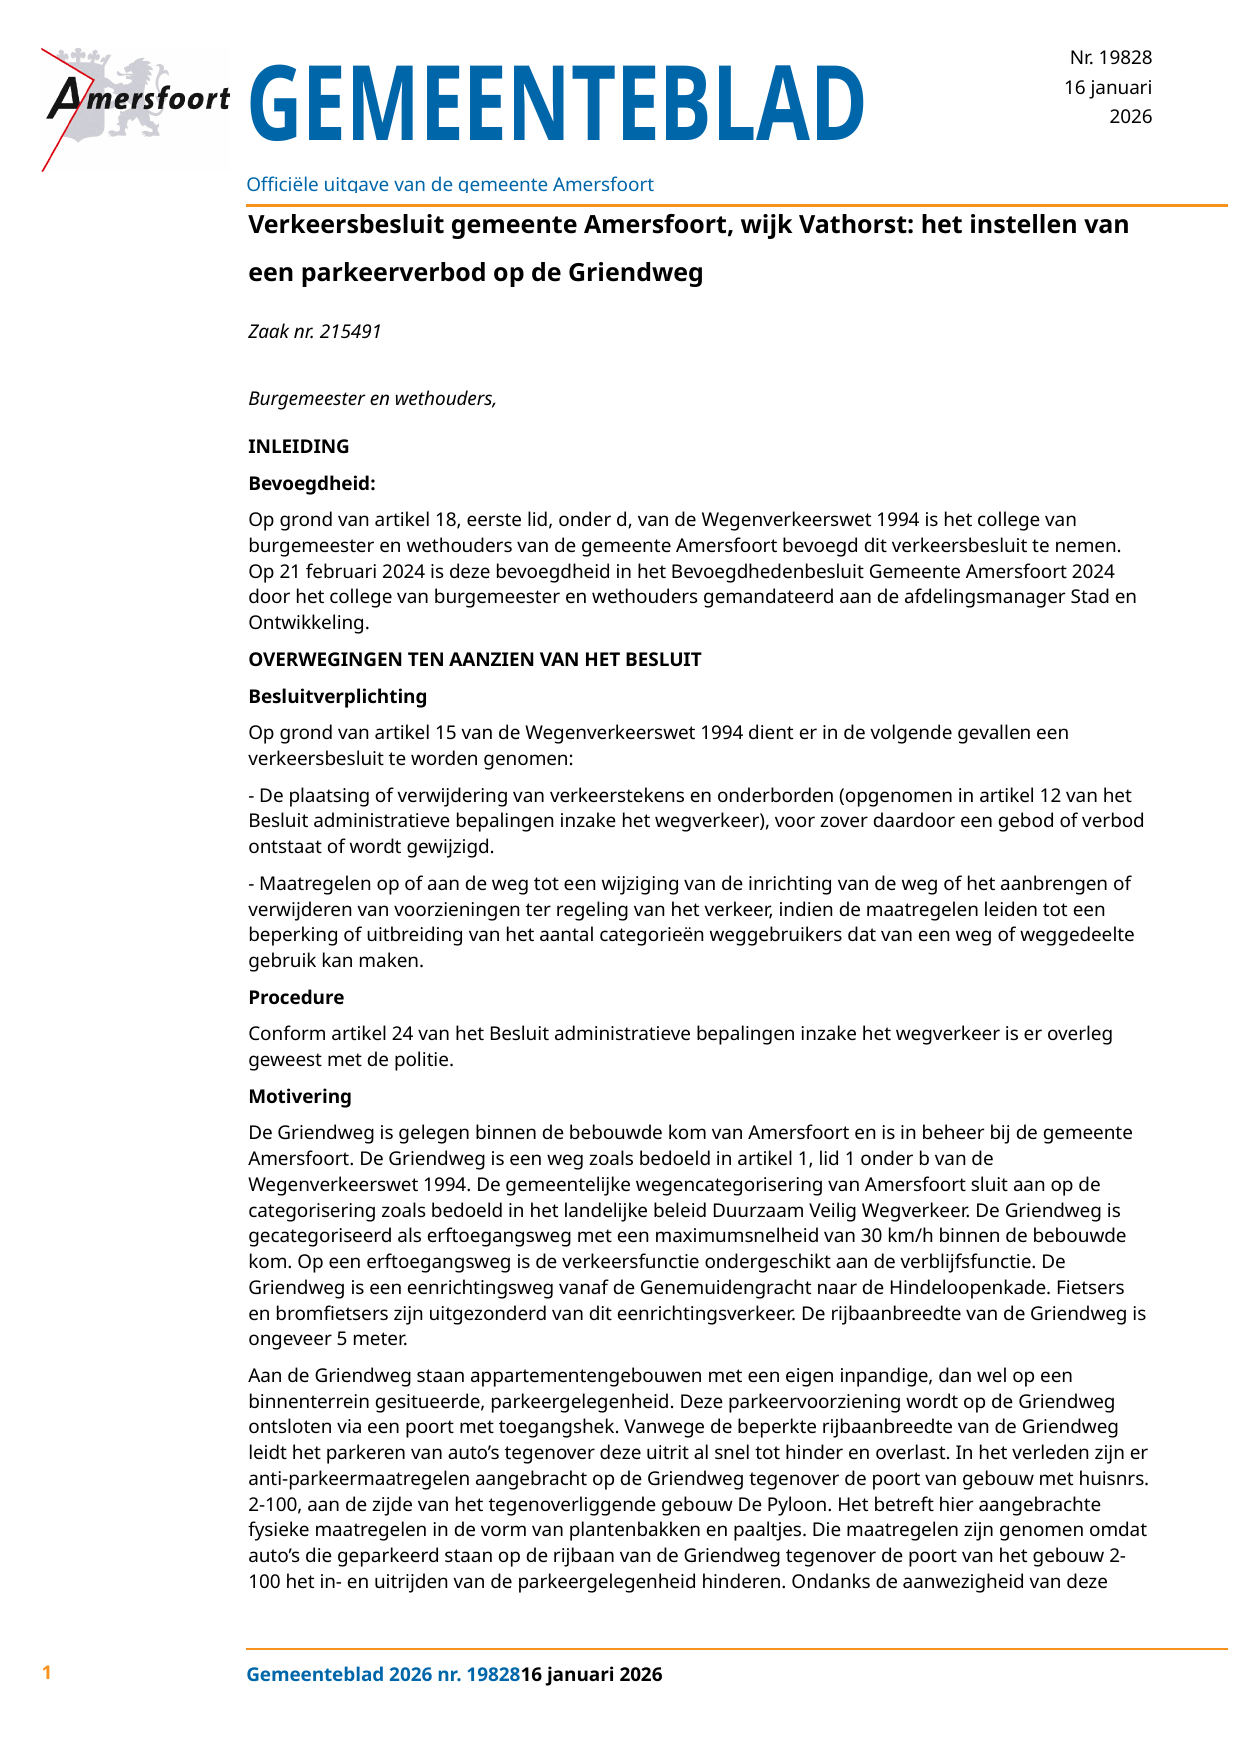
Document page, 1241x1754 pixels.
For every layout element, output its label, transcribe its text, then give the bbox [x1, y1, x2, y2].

text Motivering [248, 1083, 1152, 1109]
text Conform artikel 24 van het Besluit administratieve bepalingen inzake het wegverkeer is er overleg geweest met de politie. [248, 1021, 1152, 1072]
text Procedure [248, 984, 1152, 1009]
text Op grond van artikel 15 van de Wegenverkeerswet 1994 dient er in de volgende gevallen een verkeersbesluit te worden genomen: [248, 719, 1152, 771]
text Aan de Griendweg staan appartementengebouwen met een eigen inpandige, dan wel op een binnenterrein gesitueerde, parkeergelegenheid. Deze parkeervoorziening wordt op de Griendweg ontsloten via een poort met toegangshek. Vanwege de beperkte rijbaanbreedte van de Griendweg leidt het parkeren van auto’s tegenover deze uitrit al snel tot hinder en overlast. In het verleden zijn er anti-parkeermaatregelen aangebracht op de Griendweg tegenover de poort van gebouw met huisnrs. 2-100, aan de zijde van het tegenoverliggende gebouw De Pyloon. Het betreft hier aangebrachte fysieke maatregelen in de vorm van plantenbakken en paaltjes. Die maatregelen zijn genomen omdat auto’s die geparkeerd staan op de rijbaan van de Griendweg tegenover de poort van het gebouw 2-100 het in- en uitrijden van de parkeergelegenheid hinderen. Ondanks de aanwezigheid van deze [248, 1362, 1152, 1594]
text Verkeersbesluit gemeente Amersfoort, wijk Vathorst: het instellen van een parkeerverbod op de Griendweg [248, 207, 1152, 288]
text De Griendweg is gelegen binnen de bebouwde kom van Amersfoort en is in beheer bij de gemeente Amersfoort. De Griendweg is een weg zoals bedoeld in artikel 1, lid 1 onder b van de Wegenverkeerswet 1994. De gemeentelijke wegencategorisering van Amersfoort sluit aan op de categorisering zoals bedoeld in het landelijke beleid Duurzaam Veilig Wegverkeer. De Griendweg is gecategoriseerd als erftoegangsweg met een maximumsnelheid van 30 km/h binnen de bebouwde kom. Op een erftoegangsweg is de verkeersfunctie ondergeschikt aan de verblijfsfunctie. De Griendweg is een eenrichtingsweg vanaf de Genemuidengracht naar de Hindeloopenkade. Fietsers en bromfietsers zijn uitgezonderd van dit eenrichtingsverkeer. De rijbaanbreedte van de Griendweg is ongeveer 5 meter. [248, 1119, 1152, 1351]
text Op grond van artikel 18, eerste lid, onder d, van de Wegenverkeerswet 1994 is het college van burgemeester en wethouders van de gemeente Amersfoort bevoegd dit verkeersbesluit te nemen. Op 21 februari 2024 is deze bevoegdheid in het Bevoegdhedenbesluit Gemeente Amersfoort 2024 door het college van burgemeester en wethouders gemandateerd aan de afdelingsmanager Stad en Ontwikkeling. [248, 507, 1152, 635]
picture [41, 47, 231, 172]
text Besluitverplichting [248, 683, 1152, 708]
text - Maatregelen op of aan de weg tot een wijziging van de inrichting van de weg of het aanbrengen of verwijderen van voorzieningen ter regeling van het verkeer, indien de maatregelen leiden tot een beperking of uitbreiding van het aantal categorieën weggebruikers dat van een weg of weggedeelte gebruik kan maken. [248, 870, 1152, 973]
text OVERWEGINGEN TEN AANZIEN VAN HET BESLUIT [248, 646, 1152, 672]
text - De plaatsing of verwijdering van verkeerstekens en onderborden (opgenomen in artikel 12 van het Besluit administratieve bepalingen inzake het wegverkeer), voor zover daardoor een gebod of verbod ontstaat of wordt gewijzigd. [248, 782, 1152, 859]
text Bevoegdheid: [248, 470, 1152, 496]
text Burgemeester en wethouders, [248, 386, 1152, 411]
text Zaak nr. 215491 [248, 318, 1152, 344]
text INLEIDING [248, 433, 1152, 459]
